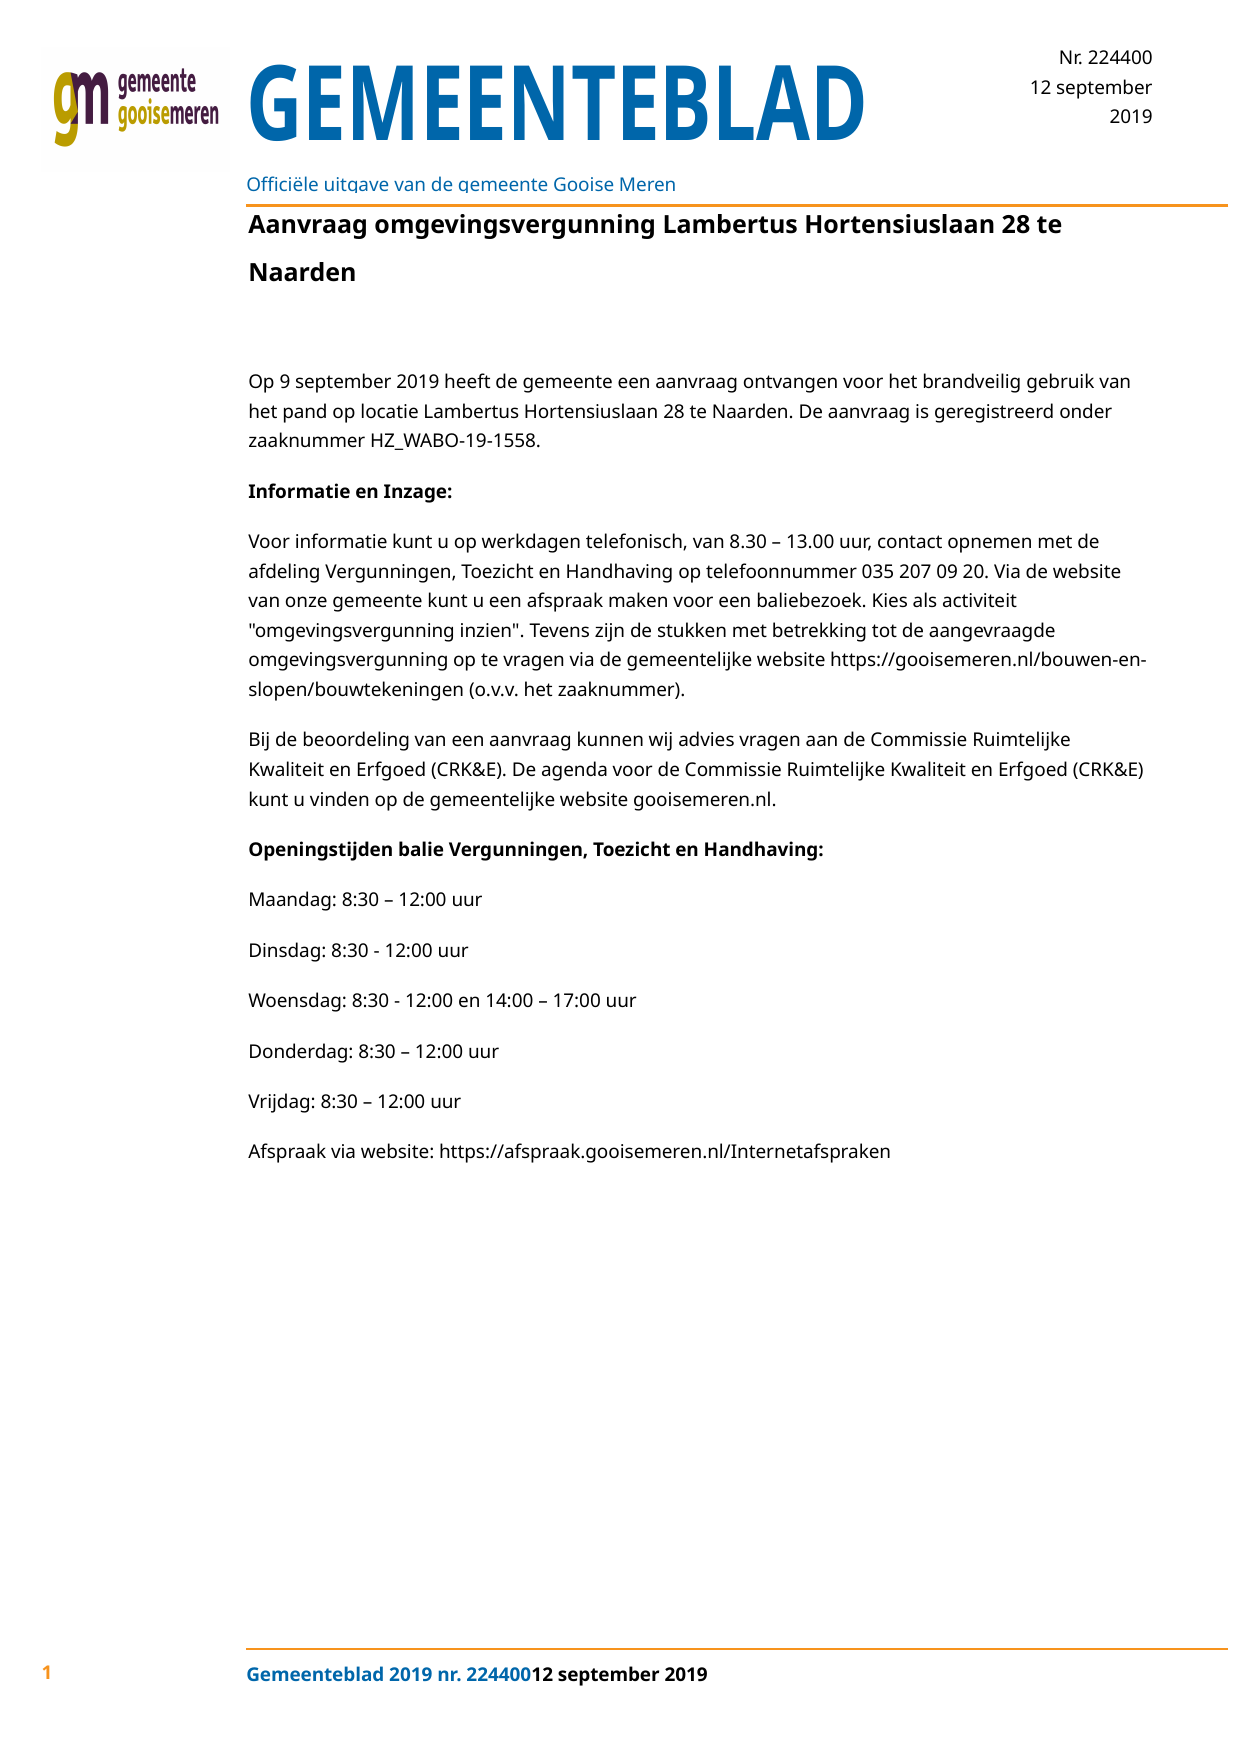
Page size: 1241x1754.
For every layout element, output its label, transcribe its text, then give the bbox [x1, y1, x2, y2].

text Voor informatie kunt u op werkdagen telefonisch, van 8.30 – 13.00 uur, contact opnemen met de afdeling Vergunningen, Toezicht en Handhaving op telefoonnummer 035 207 09 20. Via de website van onze gemeente kunt u een afspraak maken voor een baliebezoek. Kies als activiteit "omgevingsvergunning inzien". Tevens zijn de stukken met betrekking tot de aangevraagde omgevingsvergunning op te vragen via de gemeentelijke website https://gooisemeren.nl/bouwen-en-slopen/bouwtekeningen (o.v.v. het zaaknummer). [248, 528, 1152, 702]
text Informatie en Inzage: [248, 478, 1152, 504]
text Bij de beoordeling van een aanvraag kunnen wij advies vragen aan de Commissie Ruimtelijke Kwaliteit en Erfgoed (CRK&E). De agenda voor de Commissie Ruimtelijke Kwaliteit en Erfgoed (CRK&E) kunt u vinden op de gemeentelijke website gooisemeren.nl. [248, 727, 1152, 812]
text Afspraak via website: https://afspraak.gooisemeren.nl/Internetafspraken [248, 1139, 1152, 1164]
text Aanvraag omgevingsvergunning Lambertus Hortensiuslaan 28 te Naarden [248, 207, 1152, 288]
text Dinsdag: 8:30 - 12:00 uur [248, 937, 1152, 963]
text Op 9 september 2019 heeft de gemeente een aanvraag ontvangen voor het brandveilig gebruik van het pand op locatie Lambertus Hortensiuslaan 28 te Naarden. De aanvraag is geregistreerd onder zaaknummer HZ_WABO-19-1558. [248, 368, 1152, 453]
text Openingstijden balie Vergunningen, Toezicht en Handhaving: [248, 836, 1152, 862]
picture [41, 47, 231, 172]
text Woensdag: 8:30 - 12:00 en 14:00 – 17:00 uur [248, 987, 1152, 1013]
text Vrijdag: 8:30 – 12:00 uur [248, 1088, 1152, 1114]
text Donderdag: 8:30 – 12:00 uur [248, 1038, 1152, 1064]
text Maandag: 8:30 – 12:00 uur [248, 887, 1152, 912]
